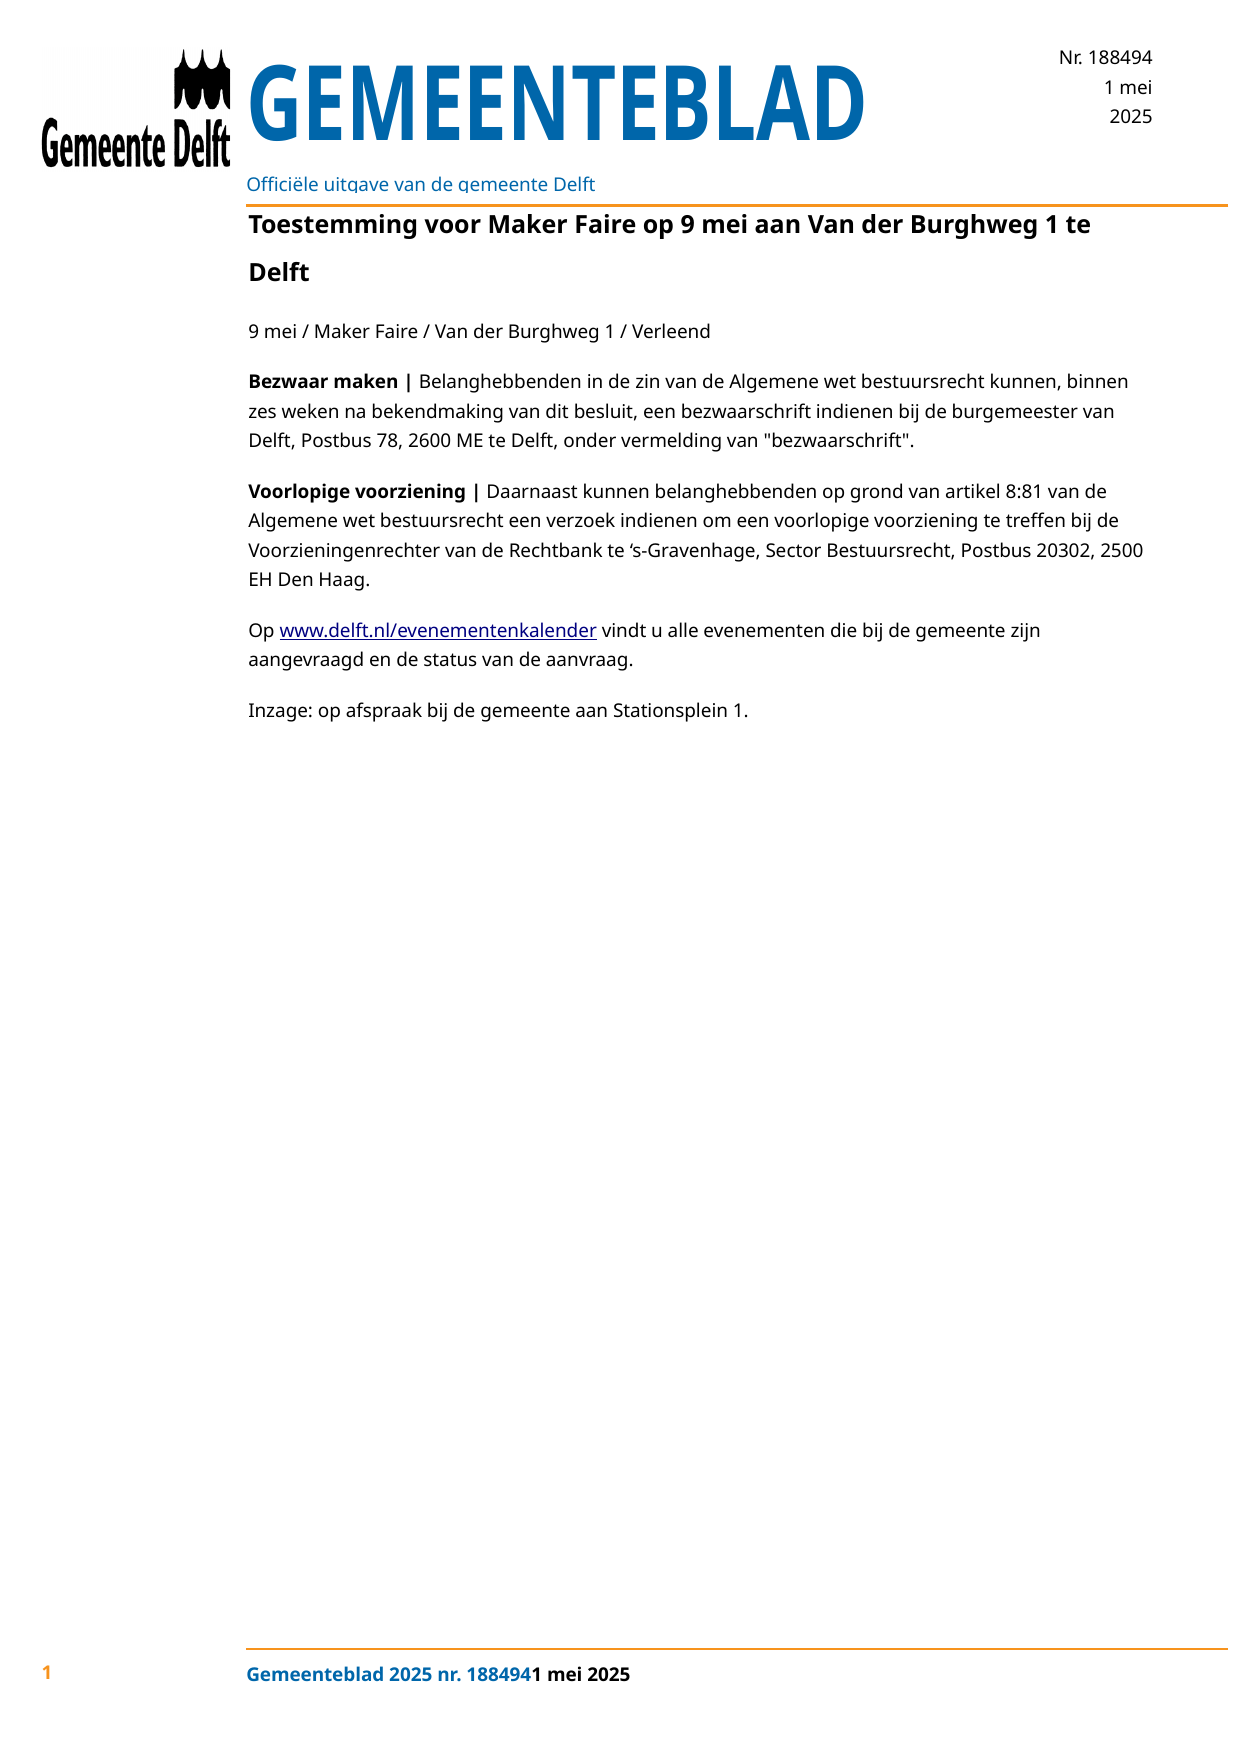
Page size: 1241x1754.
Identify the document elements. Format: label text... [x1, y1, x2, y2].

text Voorlopige voorziening | Daarnaast kunnen belanghebbenden op grond van artikel 8:81 van de Algemene wet bestuursrecht een verzoek indienen om een voorlopige voorziening te treffen bij de Voorzieningenrechter van de Rechtbank te ‘s-Gravenhage, Sector Bestuursrecht, Postbus 20302, 2500 EH Den Haag. [248, 478, 1152, 592]
text Inzage: op afspraak bij de gemeente aan Stationsplein 1. [248, 697, 1152, 723]
text Op www.delft.nl/evenementenkalender vindt u alle evenementen die bij de gemeente zijn aangevraagd en de status van de aanvraag. [248, 617, 1152, 672]
text Toestemming voor Maker Faire op 9 mei aan Van der Burghweg 1 te Delft [248, 207, 1152, 288]
picture [41, 47, 231, 172]
text 9 mei / Maker Faire / Van der Burghweg 1 / Verleend [248, 318, 1152, 344]
text Bezwaar maken | Belanghebbenden in de zin van de Algemene wet bestuursrecht kunnen, binnen zes weken na bekendmaking van dit besluit, een bezwaarschrift indienen bij de burgemeester van Delft, Postbus 78, 2600 ME te Delft, onder vermelding van "bezwaarschrift". [248, 368, 1152, 453]
